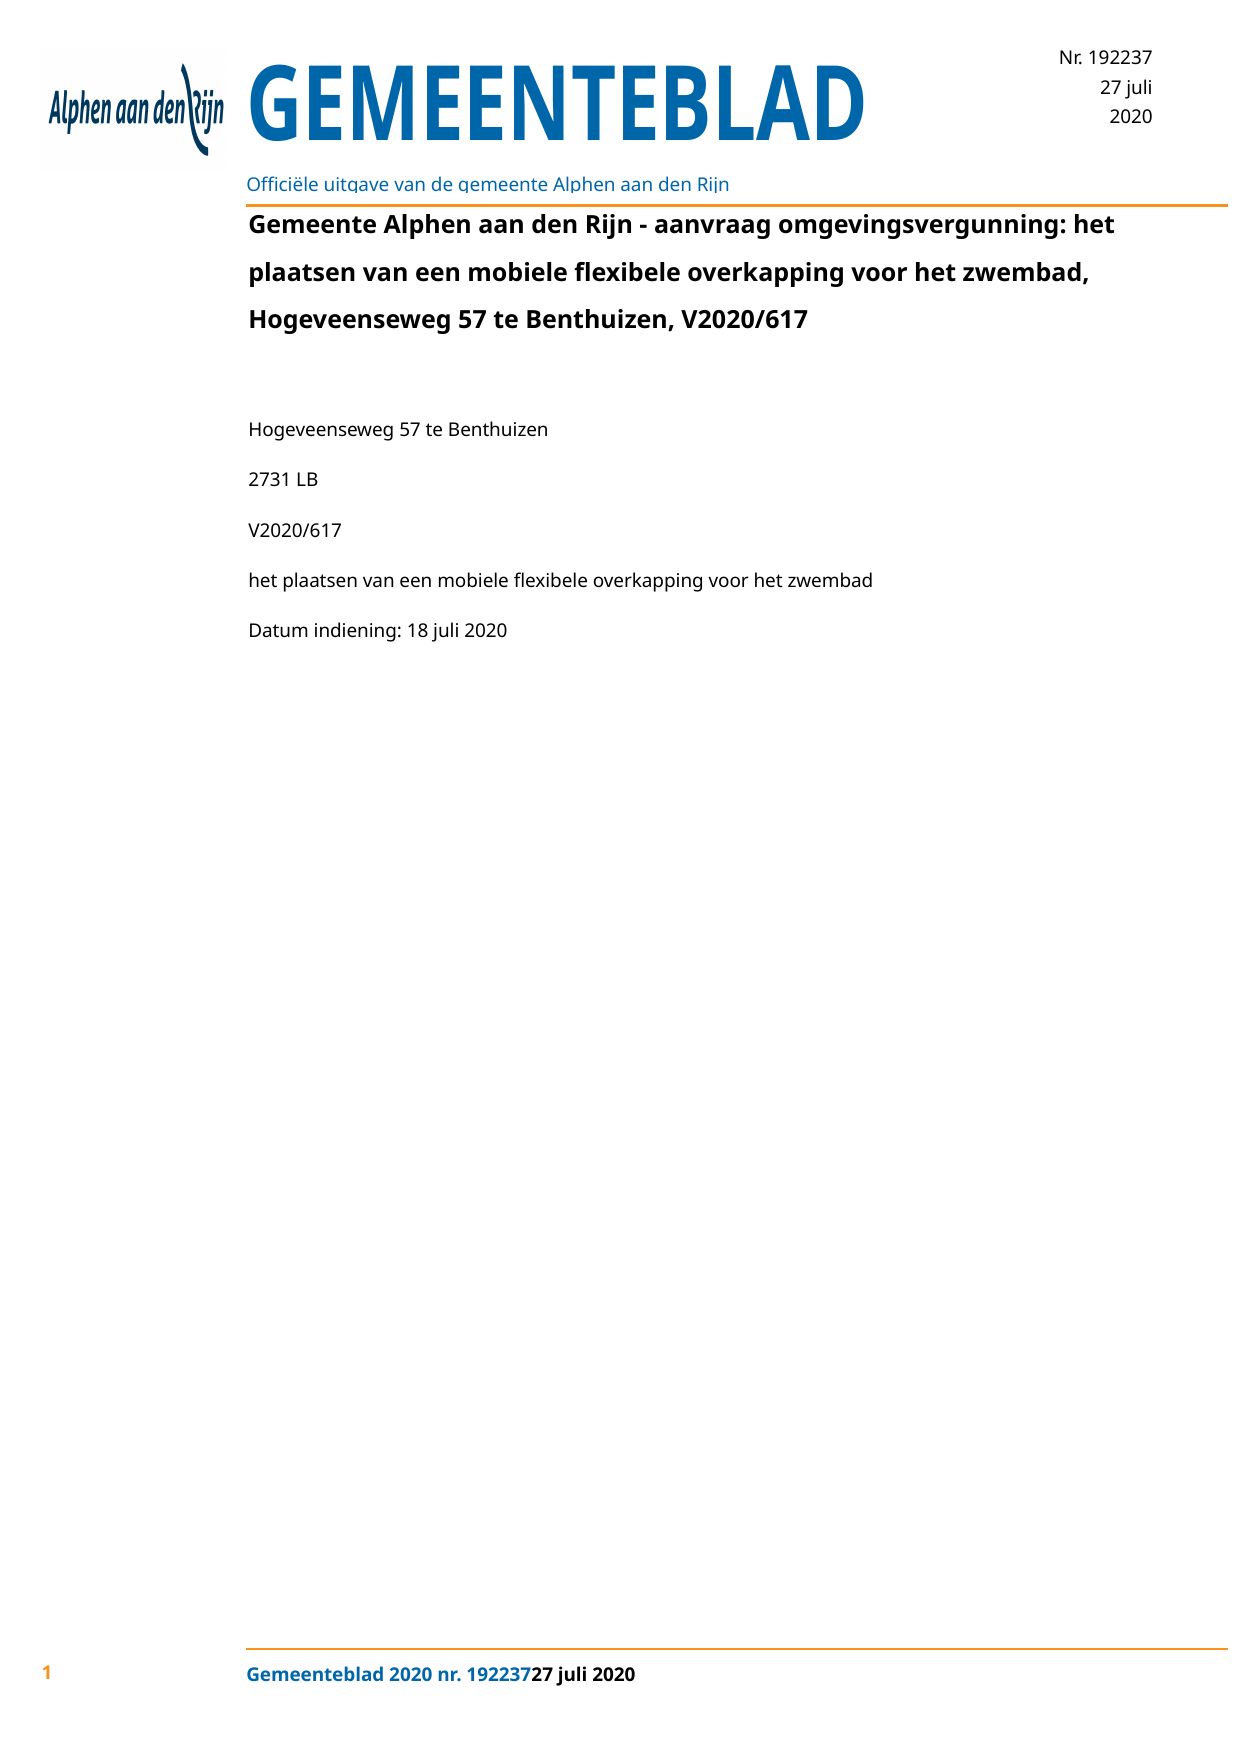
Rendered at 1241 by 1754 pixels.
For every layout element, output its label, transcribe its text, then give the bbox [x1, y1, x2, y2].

picture [41, 47, 231, 172]
text 2731 LB [248, 466, 1152, 492]
text Datum indiening: 18 juli 2020 [248, 618, 1152, 643]
text Gemeente Alphen aan den Rijn - aanvraag omgevingsvergunning: het plaatsen van een mobiele flexibele overkapping voor het zwembad, Hogeveenseweg 57 te Benthuizen, V2020/617 [248, 207, 1152, 336]
text V2020/617 [248, 517, 1152, 542]
text Hogeveenseweg 57 te Benthuizen [248, 416, 1152, 442]
text het plaatsen van een mobiele flexibele overkapping voor het zwembad [248, 567, 1152, 593]
